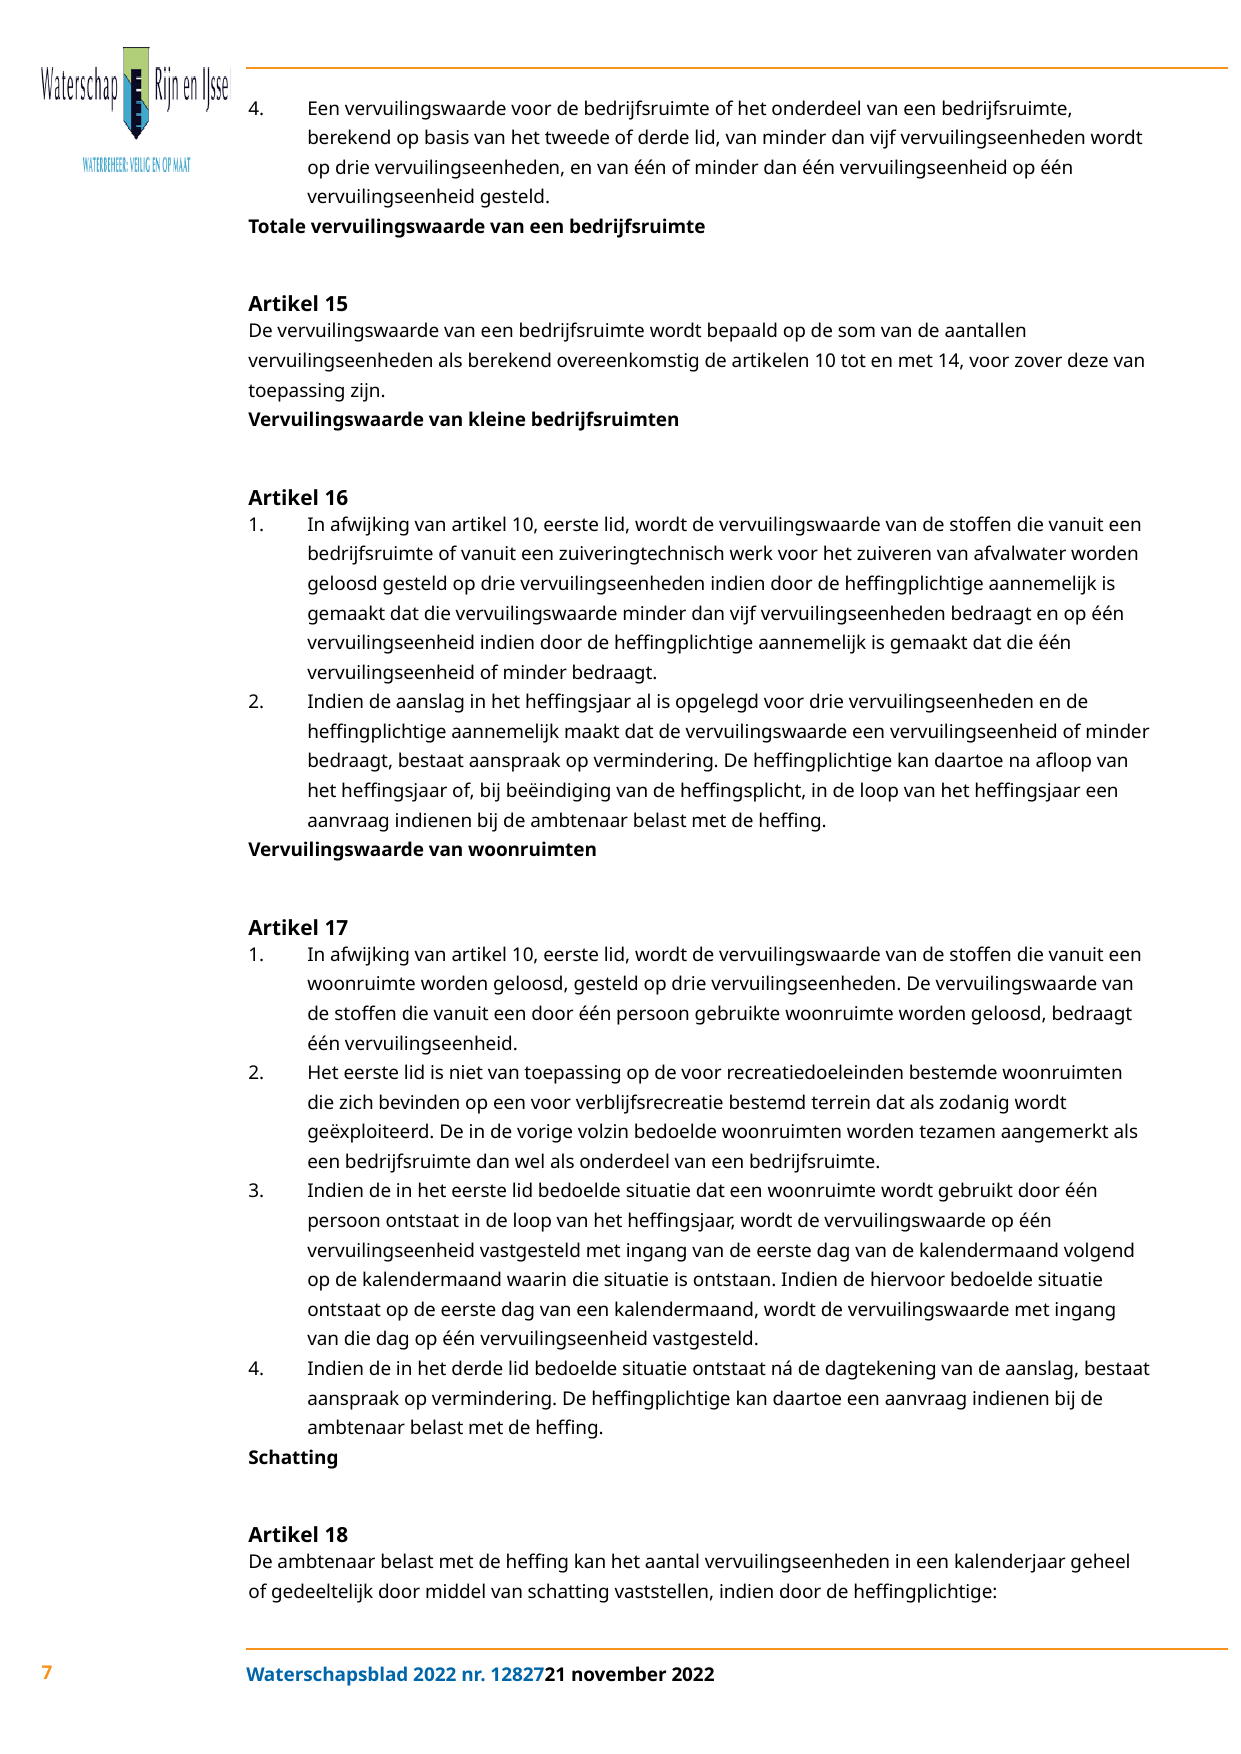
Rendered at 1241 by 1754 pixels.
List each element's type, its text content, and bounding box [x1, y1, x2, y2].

text Artikel 17 [248, 913, 1152, 941]
text Vervuilingswaarde van kleine bedrijfsruimten [248, 406, 1152, 432]
list Indien de in het eerste lid bedoelde situatie dat een woonruimte wordt gebruikt door één persoon ontstaat in de loop van het heffingsjaar, wordt de vervuilingswaarde op één vervuilingseenheid vastgesteld met ingang van de eerste dag van de kalendermaand volgend op de kalendermaand waarin die situatie is ontstaan. Indien de hiervoor bedoelde situatie ontstaat op de eerste dag van een kalendermaand, wordt de vervuilingswaarde met ingang van die dag op één vervuilingseenheid vastgesteld. [248, 1178, 1152, 1351]
list In afwijking van artikel 10, eerste lid, wordt de vervuilingswaarde van de stoffen die vanuit een woonruimte worden geloosd, gesteld op drie vervuilingseenheden. De vervuilingswaarde van de stoffen die vanuit een door één persoon gebruikte woonruimte worden geloosd, bedraagt één vervuilingseenheid. [248, 941, 1152, 1056]
list Het eerste lid is niet van toepassing op de voor recreatiedoeleinden bestemde woonruimten die zich bevinden op een voor verblijfsrecreatie bestemd terrein dat als zodanig wordt geëxploiteerd. De in de vorige volzin bedoelde woonruimten worden tezamen aangemerkt als een bedrijfsruimte dan wel als onderdeel van een bedrijfsruimte. [248, 1059, 1152, 1174]
list In afwijking van artikel 10, eerste lid, wordt de vervuilingswaarde van de stoffen die vanuit een bedrijfsruimte of vanuit een zuiveringtechnisch werk voor het zuiveren van afvalwater worden geloosd gesteld op drie vervuilingseenheden indien door de heffingplichtige aannemelijk is gemaakt dat die vervuilingswaarde minder dan vijf vervuilingseenheden bedraagt en op één vervuilingseenheid indien door de heffingplichtige aannemelijk is gemaakt dat die één vervuilingseenheid of minder bedraagt. [248, 511, 1152, 685]
picture [41, 47, 231, 172]
text Vervuilingswaarde van woonruimten [248, 836, 1152, 862]
text De ambtenaar belast met de heffing kan het aantal vervuilingseenheden in een kalenderjaar geheel of gedeeltelijk door middel van schatting vaststellen, indien door de heffingplichtige: [248, 1548, 1152, 1604]
text Schatting [248, 1444, 1152, 1470]
list Indien de in het derde lid bedoelde situatie ontstaat ná de dagtekening van de aanslag, bestaat aanspraak op vermindering. De heffingplichtige kan daartoe een aanvraag indienen bij de ambtenaar belast met de heffing. [248, 1355, 1152, 1440]
text Artikel 18 [248, 1520, 1152, 1548]
list Indien de aanslag in het heffingsjaar al is opgelegd voor drie vervuilingseenheden en de heffingplichtige aannemelijk maakt dat de vervuilingswaarde een vervuilingseenheid of minder bedraagt, bestaat aanspraak op vermindering. De heffingplichtige kan daartoe na afloop van het heffingsjaar of, bij beëindiging van de heffingsplicht, in de loop van het heffingsjaar een aanvraag indienen bij de ambtenaar belast met de heffing. [248, 688, 1152, 833]
text Artikel 15 [248, 289, 1152, 318]
list Een vervuilingswaarde voor de bedrijfsruimte of het onderdeel van een bedrijfsruimte, berekend op basis van het tweede of derde lid, van minder dan vijf vervuilingseenheden wordt op drie vervuilingseenheden, en van één of minder dan één vervuilingseenheid op één vervuilingseenheid gesteld. [248, 95, 1152, 209]
text De vervuilingswaarde van een bedrijfsruimte wordt bepaald op de som van de aantallen vervuilingseenheden als berekend overeenkomstig de artikelen 10 tot en met 14, voor zover deze van toepassing zijn. [248, 318, 1152, 403]
text Artikel 16 [248, 483, 1152, 511]
text Totale vervuilingswaarde van een bedrijfsruimte [248, 213, 1152, 239]
